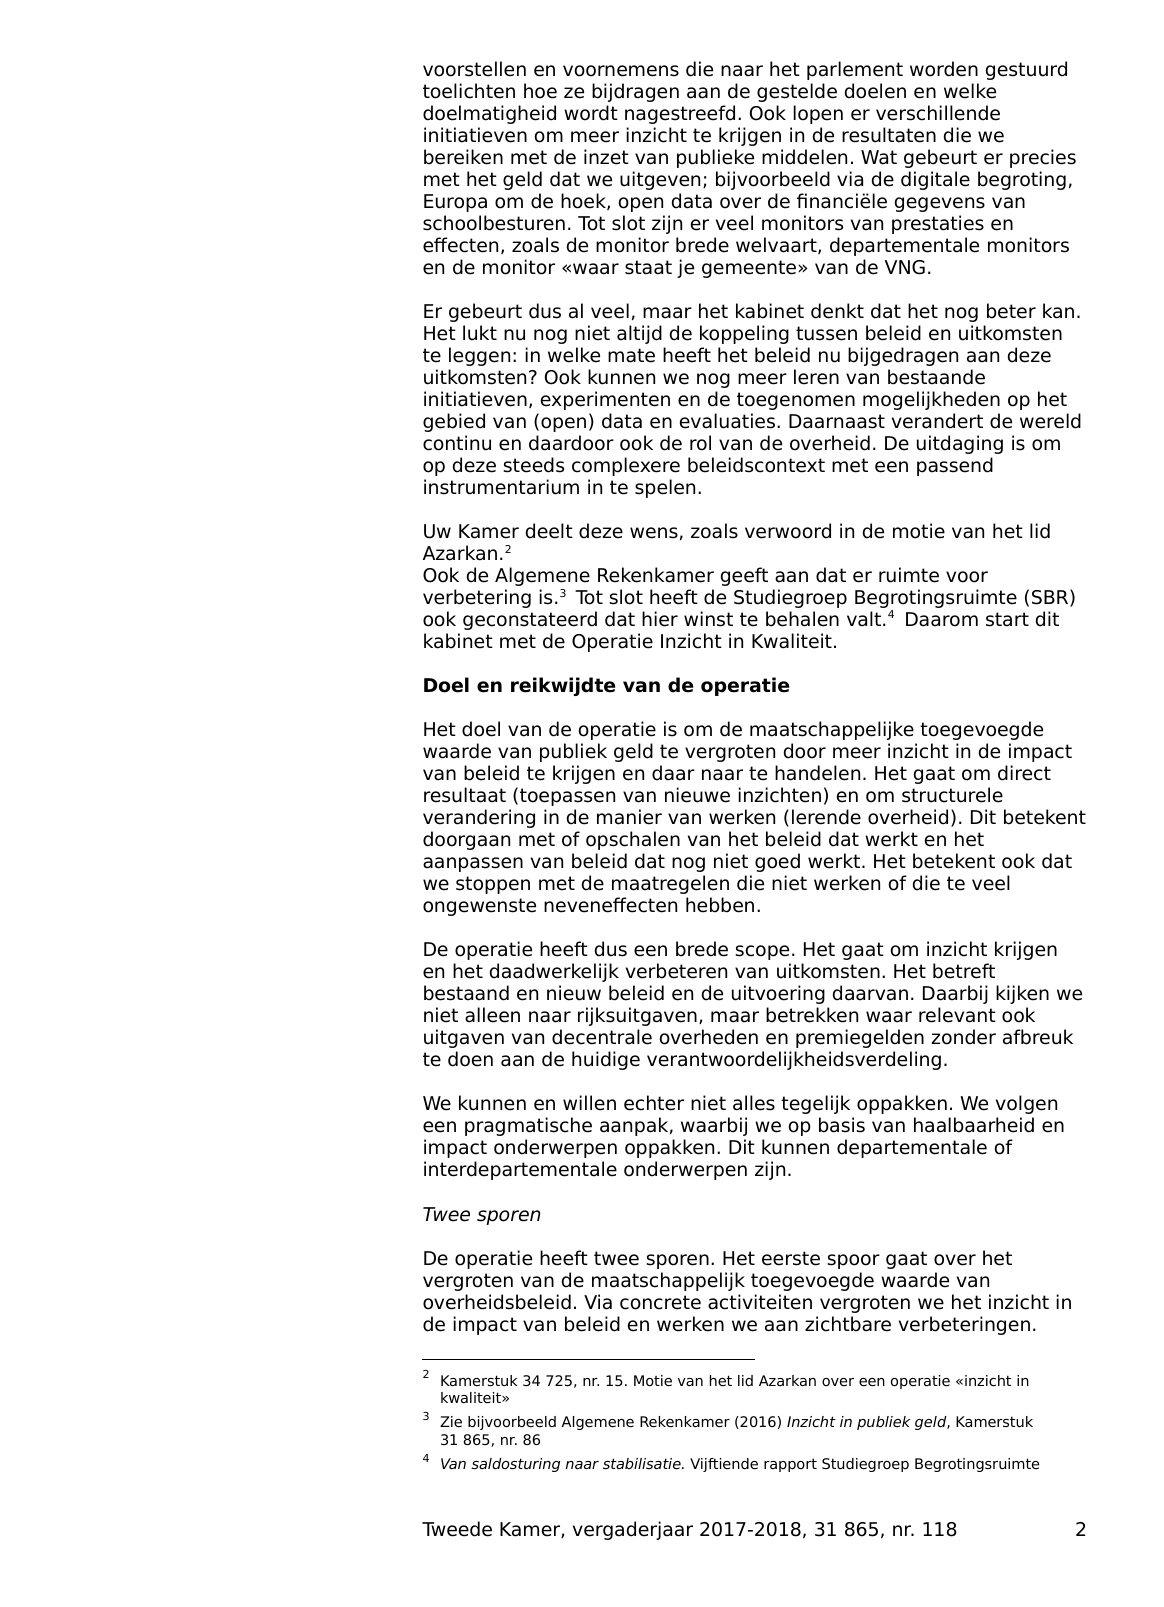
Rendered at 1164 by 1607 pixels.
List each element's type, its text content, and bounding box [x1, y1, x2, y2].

text De operatie heeft twee sporen. Het eerste spoor gaat over het vergroten van de maatschappelijk toegevoegde waarde van overheidsbeleid. Via concrete activiteiten vergroten we het inzicht in de impact van beleid en werken we aan zichtbare verbeteringen. [422, 1248, 1087, 1336]
text Zie bijvoorbeeld Algemene Rekenkamer (2016) Inzicht in publiek geld, Kamerstuk 31 865, nr. 86 [422, 1410, 1087, 1449]
text voorstellen en voornemens die naar het parlement worden gestuurd toelichten hoe ze bijdragen aan de gestelde doelen en welke doelmatigheid wordt nagestreefd. Ook lopen er verschillende initiatieven om meer inzicht te krijgen in de resultaten die we bereiken met de inzet van publieke middelen. Wat gebeurt er precies met het geld dat we uitgeven; bijvoorbeeld via de digitale begroting, Europa om de hoek, open data over de financiële gegevens van schoolbesturen. Tot slot zijn er veel monitors van prestaties en effecten, zoals de monitor brede welvaart, departementale monitors en de monitor «waar staat je gemeente» van de VNG. [422, 59, 1087, 279]
text Er gebeurt dus al veel, maar het kabinet denkt dat het nog beter kan. Het lukt nu nog niet altijd de koppeling tussen beleid en uitkomsten te leggen: in welke mate heeft het beleid nu bijgedragen aan deze uitkomsten? Ook kunnen we nog meer leren van bestaande initiatieven, experimenten en de toegenomen mogelijkheden op het gebied van (open) data en evaluaties. Daarnaast verandert de wereld continu en daardoor ook de rol van de overheid. De uitdaging is om op deze steeds complexere beleidscontext met een passend instrumentarium in te spelen. [422, 301, 1087, 499]
text Ook de Algemene Rekenkamer geeft aan dat er ruimte voor verbetering is. Tot slot heeft de Studiegroep Begrotingsruimte (SBR) ook geconstateerd dat hier winst te behalen valt. Daarom start dit kabinet met de Operatie Inzicht in Kwaliteit. [422, 565, 1087, 653]
subtitle Twee sporen [422, 1203, 1087, 1225]
text De operatie heeft dus een brede scope. Het gaat om inzicht krijgen en het daadwerkelijk verbeteren van uitkomsten. Het betreft bestaand en nieuw beleid en de uitvoering daarvan. Daarbij kijken we niet alleen naar rijksuitgaven, maar betrekken waar relevant ook uitgaven van decentrale overheden en premiegelden zonder afbreuk te doen aan de huidige verantwoordelijkheidsverdeling. [422, 939, 1087, 1071]
subtitle Doel en reikwijdte van de operatie [422, 675, 1087, 697]
text We kunnen en willen echter niet alles tegelijk oppakken. We volgen een pragmatische aanpak, waarbij we op basis van haalbaarheid en impact onderwerpen oppakken. Dit kunnen departementale of interdepartementale onderwerpen zijn. [422, 1093, 1087, 1181]
text Kamerstuk 34 725, nr. 15. Motie van het lid Azarkan over een operatie «inzicht in kwaliteit» [422, 1368, 1087, 1407]
text Uw Kamer deelt deze wens, zoals verwoord in de motie van het lid Azarkan. [422, 521, 1087, 565]
text Het doel van de operatie is om de maatschappelijke toegevoegde waarde van publiek geld te vergroten door meer inzicht in de impact van beleid te krijgen en daar naar te handelen. Het gaat om direct resultaat (toepassen van nieuwe inzichten) en om structurele verandering in de manier van werken (lerende overheid). Dit betekent doorgaan met of opschalen van het beleid dat werkt en het aanpassen van beleid dat nog niet goed werkt. Het betekent ook dat we stoppen met de maatregelen die niet werken of die te veel ongewenste neveneffecten hebben. [422, 719, 1087, 917]
text Van saldosturing naar stabilisatie. Vijftiende rapport Studiegroep Begrotingsruimte [422, 1452, 1087, 1474]
